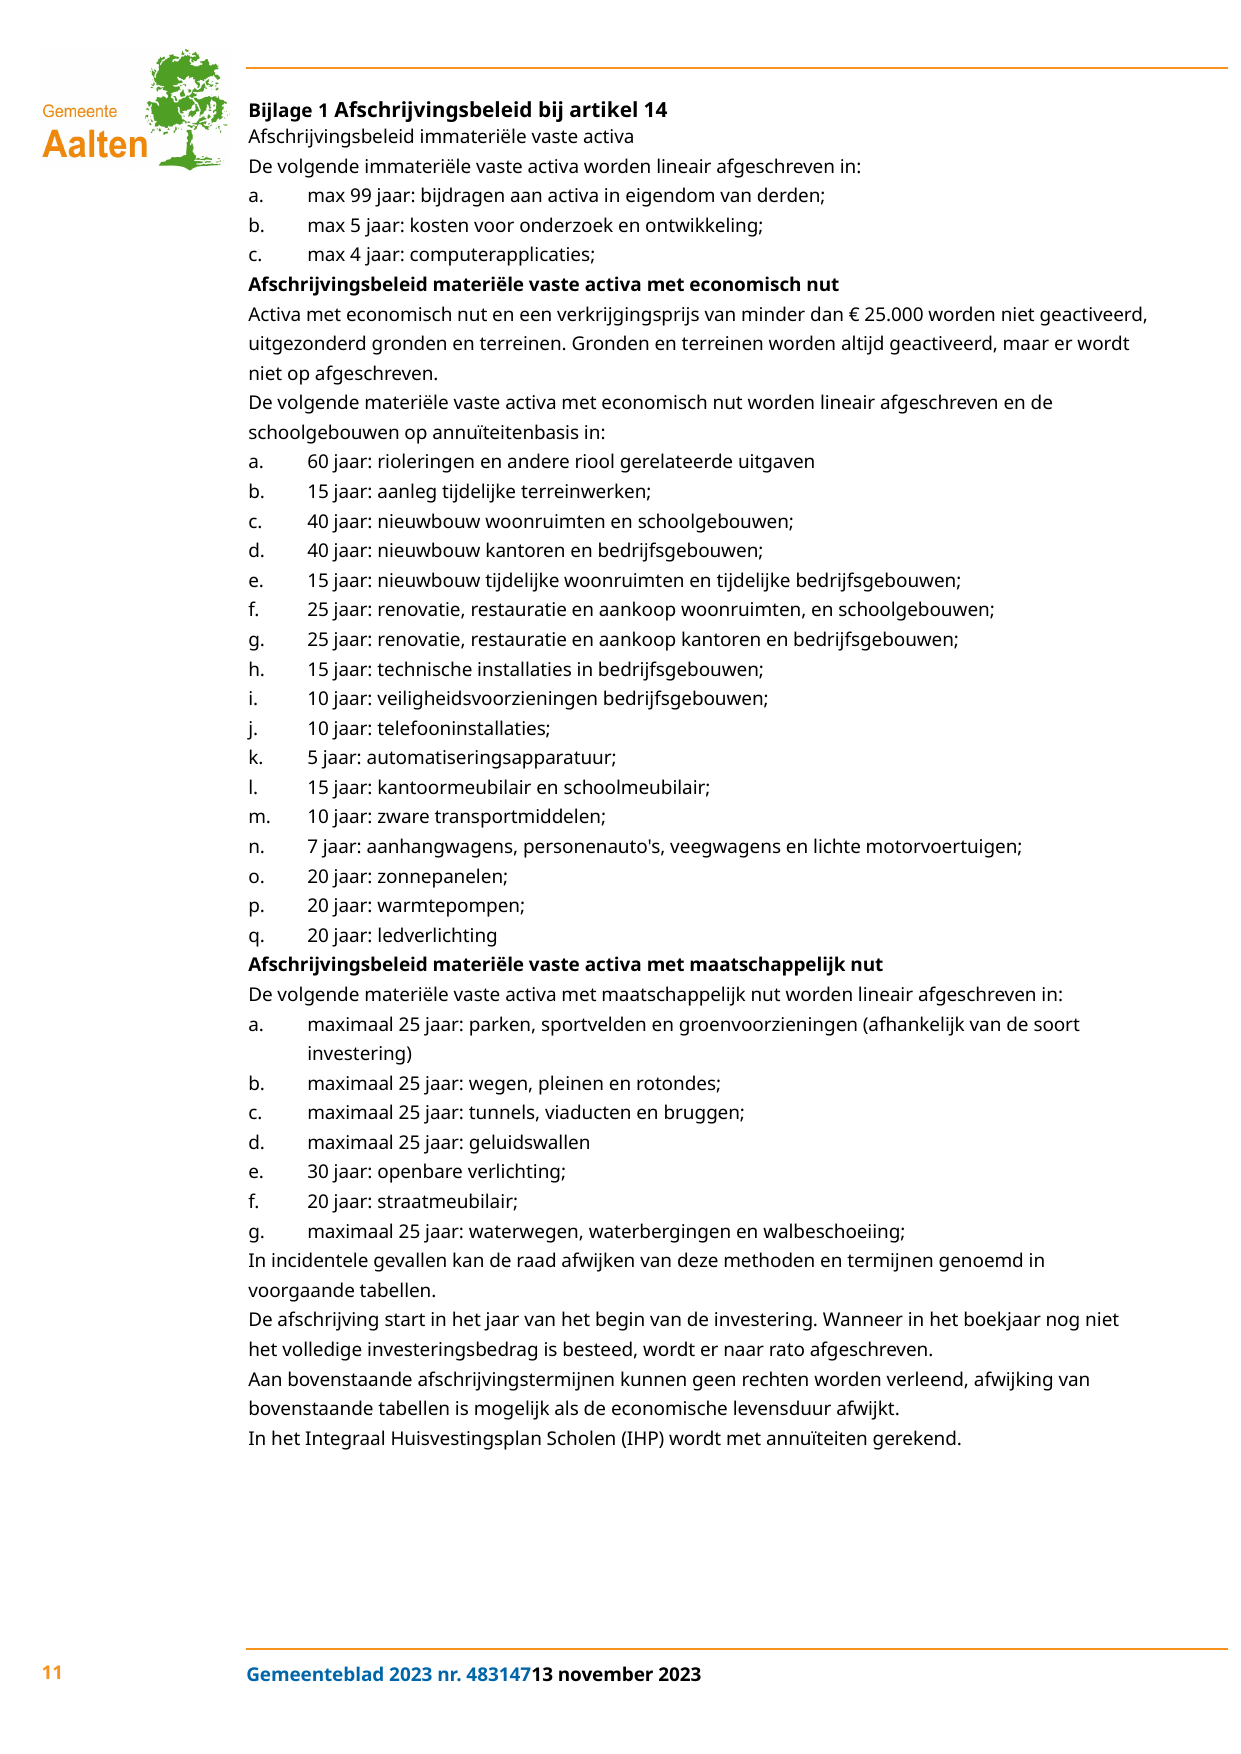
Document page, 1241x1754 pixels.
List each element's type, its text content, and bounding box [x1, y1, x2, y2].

text De volgende immateriële vaste activa worden lineair afgeschreven in: [248, 153, 1152, 179]
list 15 jaar: kantoormeubilair en schoolmeubilair; [248, 774, 1152, 800]
list 20 jaar: zonnepanelen; [248, 863, 1152, 889]
text Activa met economisch nut en een verkrijgingsprijs van minder dan € 25.000 worden niet geactiveerd, uitgezonderd gronden en terreinen. Gronden en terreinen worden altijd geactiveerd, maar er wordt niet op afgeschreven. [248, 301, 1152, 386]
picture [41, 47, 231, 172]
list maximaal 25 jaar: wegen, pleinen en rotondes; [248, 1070, 1152, 1096]
text Afschrijvingsbeleid materiële vaste activa met economisch nut [248, 271, 1152, 297]
list 10 jaar: zware transportmiddelen; [248, 804, 1152, 829]
text Aan bovenstaande afschrijvingstermijnen kunnen geen rechten worden verleend, afwijking van bovenstaande tabellen is mogelijk als de economische levensduur afwijkt. [248, 1366, 1152, 1421]
list 40 jaar: nieuwbouw kantoren en bedrijfsgebouwen; [248, 537, 1152, 563]
list 60 jaar: rioleringen en andere riool gerelateerde uitgaven [248, 449, 1152, 474]
list 25 jaar: renovatie, restauratie en aankoop woonruimten, en schoolgebouwen; [248, 597, 1152, 622]
list 15 jaar: aanleg tijdelijke terreinwerken; [248, 478, 1152, 504]
list 15 jaar: nieuwbouw tijdelijke woonruimten en tijdelijke bedrijfsgebouwen; [248, 567, 1152, 593]
list maximaal 25 jaar: parken, sportvelden en groenvoorzieningen (afhankelijk van de soort investering) [248, 1011, 1152, 1066]
list maximaal 25 jaar: geluidswallen [248, 1129, 1152, 1155]
list 30 jaar: openbare verlichting; [248, 1159, 1152, 1184]
list 40 jaar: nieuwbouw woonruimten en schoolgebouwen; [248, 508, 1152, 534]
text In het Integraal Huisvestingsplan Scholen (IHP) wordt met annuïteiten gerekend. [248, 1425, 1152, 1451]
text Afschrijvingsbeleid materiële vaste activa met maatschappelijk nut [248, 952, 1152, 977]
list 15 jaar: technische installaties in bedrijfsgebouwen; [248, 656, 1152, 682]
text In incidentele gevallen kan de raad afwijken van deze methoden en termijnen genoemd in voorgaande tabellen. [248, 1247, 1152, 1303]
list 5 jaar: automatiseringsapparatuur; [248, 744, 1152, 770]
text De volgende materiële vaste activa met maatschappelijk nut worden lineair afgeschreven in: [248, 981, 1152, 1007]
list 20 jaar: straatmeubilair; [248, 1188, 1152, 1214]
text Bijlage 1 Afschrijvingsbeleid bij artikel 14 [248, 95, 1152, 123]
list max 5 jaar: kosten voor onderzoek en ontwikkeling; [248, 212, 1152, 238]
text De volgende materiële vaste activa met economisch nut worden lineair afgeschreven en de schoolgebouwen op annuïteitenbasis in: [248, 389, 1152, 445]
list 20 jaar: warmtepompen; [248, 892, 1152, 918]
list 7 jaar: aanhangwagens, personenauto's, veegwagens en lichte motorvoertuigen; [248, 833, 1152, 859]
list maximaal 25 jaar: waterwegen, waterbergingen en walbeschoeiing; [248, 1218, 1152, 1244]
list 25 jaar: renovatie, restauratie en aankoop kantoren en bedrijfsgebouwen; [248, 626, 1152, 652]
list 10 jaar: telefooninstallaties; [248, 715, 1152, 741]
text Afschrijvingsbeleid immateriële vaste activa [248, 123, 1152, 149]
list maximaal 25 jaar: tunnels, viaducten en bruggen; [248, 1099, 1152, 1125]
list max 4 jaar: computerapplicaties; [248, 242, 1152, 267]
list max 99 jaar: bijdragen aan activa in eigendom van derden; [248, 182, 1152, 208]
list 20 jaar: ledverlichting [248, 922, 1152, 948]
text De afschrijving start in het jaar van het begin van de investering. Wanneer in het boekjaar nog niet het volledige investeringsbedrag is besteed, wordt er naar rato afgeschreven. [248, 1307, 1152, 1362]
list 10 jaar: veiligheidsvoorzieningen bedrijfsgebouwen; [248, 685, 1152, 711]
